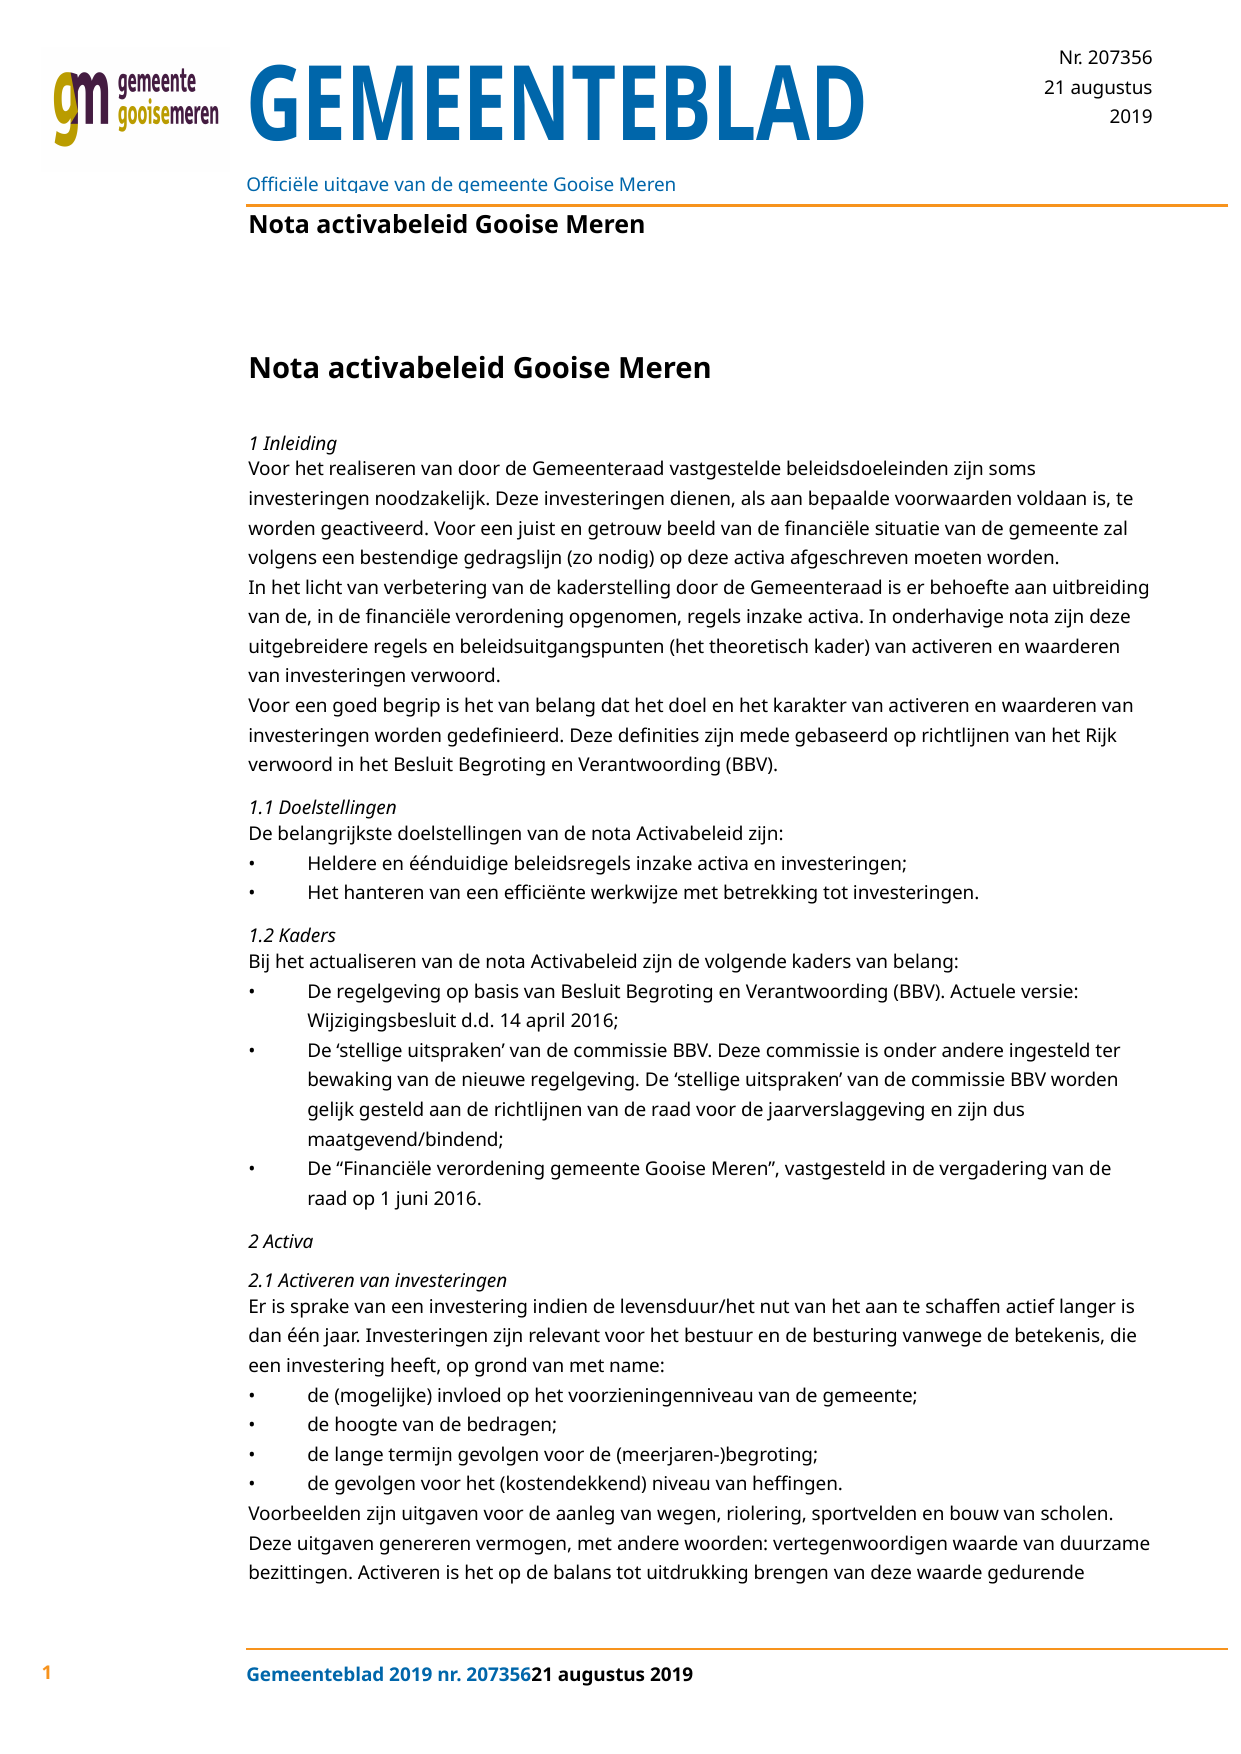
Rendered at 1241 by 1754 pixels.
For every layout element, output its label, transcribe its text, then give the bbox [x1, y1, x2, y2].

text 1.2 Kaders [248, 923, 1152, 948]
text Nota activabeleid Gooise Meren [248, 347, 1152, 387]
text Voorbeelden zijn uitgaven voor de aanleg van wegen, riolering, sportvelden en bouw van scholen. Deze uitgaven genereren vermogen, met andere woorden: vertegenwoordigen waarde van duurzame bezittingen. Activeren is het op de balans tot uitdrukking brengen van deze waarde gedurende [248, 1500, 1152, 1585]
list de (mogelijke) invloed op het voorzieningenniveau van de gemeente; [248, 1382, 1152, 1408]
list de lange termijn gevolgen voor de (meerjaren-)begroting; [248, 1441, 1152, 1467]
text Voor het realiseren van door de Gemeenteraad vastgestelde beleidsdoeleinden zijn soms investeringen noodzakelijk. Deze investeringen dienen, als aan bepaalde voorwaarden voldaan is, te worden geactiveerd. Voor een juist en getrouw beeld van de financiële situatie van de gemeente zal volgens een bestendige gedragslijn (zo nodig) op deze activa afgeschreven moeten worden. [248, 456, 1152, 570]
text Er is sprake van een investering indien de levensduur/het nut van het aan te schaffen actief langer is dan één jaar. Investeringen zijn relevant voor het bestuur en de besturing vanwege de betekenis, die een investering heeft, op grond van met name: [248, 1293, 1152, 1378]
picture [41, 47, 231, 172]
list De ‘stellige uitspraken’ van de commissie BBV. Deze commissie is onder andere ingesteld ter bewaking van de nieuwe regelgeving. De ‘stellige uitspraken’ van de commissie BBV worden gelijk gesteld aan de richtlijnen van de raad voor de jaarverslaggeving en zijn dus maatgevend/bindend; [248, 1037, 1152, 1152]
list Heldere en éénduidige beleidsregels inzake activa en investeringen; [248, 850, 1152, 876]
text Bij het actualiseren van de nota Activabeleid zijn de volgende kaders van belang: [248, 948, 1152, 974]
text De belangrijkste doelstellingen van de nota Activabeleid zijn: [248, 820, 1152, 846]
list De “Financiële verordening gemeente Gooise Meren”, vastgesteld in de vergadering van de raad op 1 juni 2016. [248, 1155, 1152, 1211]
list de gevolgen voor het (kostendekkend) niveau van heffingen. [248, 1471, 1152, 1496]
list de hoogte van de bedragen; [248, 1411, 1152, 1437]
text In het licht van verbetering van de kaderstelling door de Gemeenteraad is er behoefte aan uitbreiding van de, in de financiële verordening opgenomen, regels inzake activa. In onderhavige nota zijn deze uitgebreidere regels en beleidsuitgangspunten (het theoretisch kader) van activeren en waarderen van investeringen verwoord. [248, 574, 1152, 688]
text 1.1 Doelstellingen [248, 794, 1152, 820]
text Nota activabeleid Gooise Meren [248, 207, 1152, 241]
text Voor een goed begrip is het van belang dat het doel en het karakter van activeren en waarderen van investeringen worden gedefinieerd. Deze definities zijn mede gebaseerd op richtlijnen van het Rijk verwoord in het Besluit Begroting en Verantwoording (BBV). [248, 692, 1152, 777]
list De regelgeving op basis van Besluit Begroting en Verantwoording (BBV). Actuele versie: Wijzigingsbesluit d.d. 14 april 2016; [248, 978, 1152, 1033]
list Het hanteren van een efficiënte werkwijze met betrekking tot investeringen. [248, 879, 1152, 905]
text 2.1 Activeren van investeringen [248, 1267, 1152, 1293]
text 1 Inleiding [248, 430, 1152, 456]
text 2 Activa [248, 1228, 1152, 1254]
